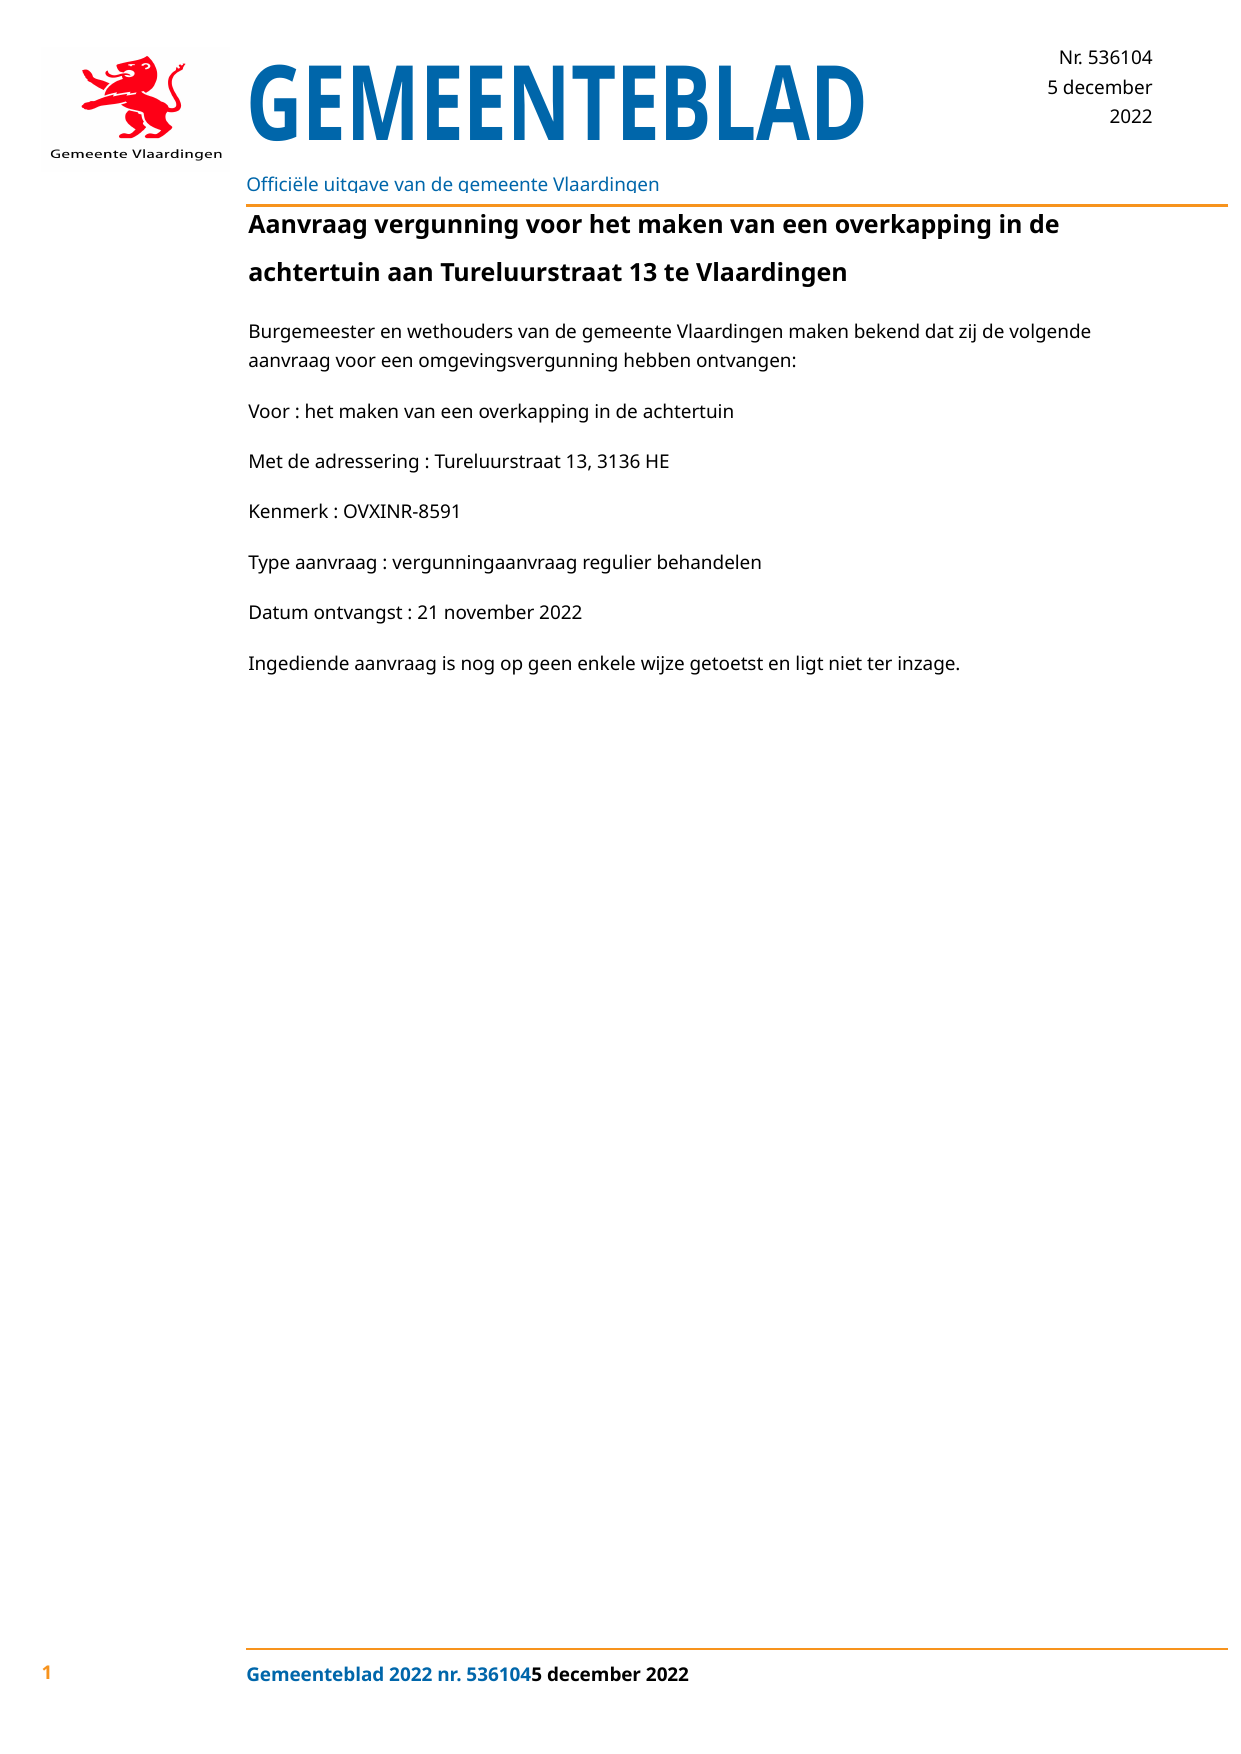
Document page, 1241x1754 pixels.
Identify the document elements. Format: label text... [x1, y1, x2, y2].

text Kenmerk : OVXINR-8591 [248, 499, 1152, 524]
text Ingediende aanvraag is nog op geen enkele wijze getoetst en ligt niet ter inzage. [248, 650, 1152, 676]
text Burgemeester en wethouders van de gemeente Vlaardingen maken bekend dat zij de volgende aanvraag voor een omgevingsvergunning hebben ontvangen: [248, 318, 1152, 373]
picture [41, 47, 231, 172]
text Aanvraag vergunning voor het maken van een overkapping in de achtertuin aan Tureluurstraat 13 te Vlaardingen [248, 207, 1152, 288]
text Met de adressering : Tureluurstraat 13, 3136 HE [248, 448, 1152, 474]
text Datum ontvangst : 21 november 2022 [248, 599, 1152, 625]
text Voor : het maken van een overkapping in de achtertuin [248, 398, 1152, 424]
text Type aanvraag : vergunningaanvraag regulier behandelen [248, 549, 1152, 575]
